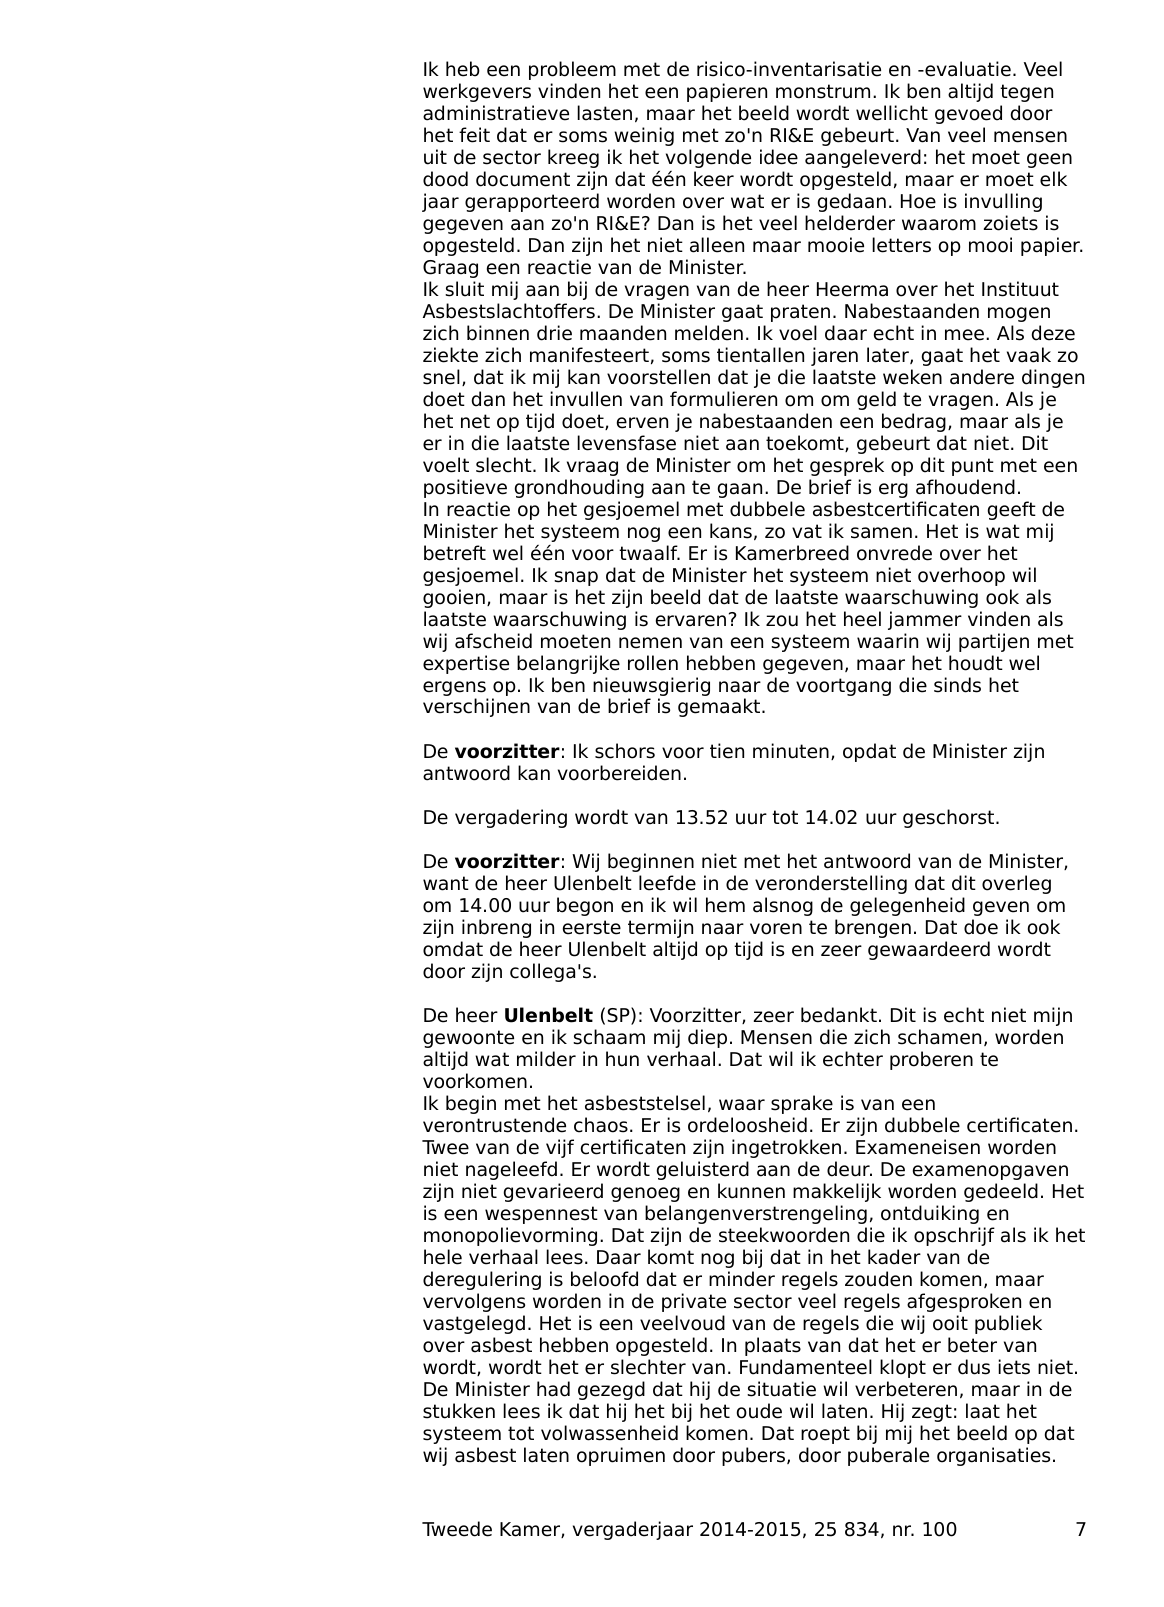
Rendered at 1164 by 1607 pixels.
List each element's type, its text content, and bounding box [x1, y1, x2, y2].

text Ik sluit mij aan bij de vragen van de heer Heerma over het Instituut Asbestslachtoffers. De Minister gaat praten. Nabestaanden mogen zich binnen drie maanden melden. Ik voel daar echt in mee. Als deze ziekte zich manifesteert, soms tientallen jaren later, gaat het vaak zo snel, dat ik mij kan voorstellen dat je die laatste weken andere dingen doet dan het invullen van formulieren om om geld te vragen. Als je het net op tijd doet, erven je nabestaanden een bedrag, maar als je er in die laatste levensfase niet aan toekomt, gebeurt dat niet. Dit voelt slecht. Ik vraag de Minister om het gesprek op dit punt met een positieve grondhouding aan te gaan. De brief is erg afhoudend. [422, 279, 1087, 499]
text De heer Ulenbelt (SP): Voorzitter, zeer bedankt. Dit is echt niet mijn gewoonte en ik schaam mij diep. Mensen die zich schamen, worden altijd wat milder in hun verhaal. Dat wil ik echter proberen te voorkomen. [422, 1005, 1087, 1093]
text De voorzitter: Wij beginnen niet met het antwoord van de Minister, want de heer Ulenbelt leefde in de veronderstelling dat dit overleg om 14.00 uur begon en ik wil hem alsnog de gelegenheid geven om zijn inbreng in eerste termijn naar voren te brengen. Dat doe ik ook omdat de heer Ulenbelt altijd op tijd is en zeer gewaardeerd wordt door zijn collega's. [422, 851, 1087, 983]
text Ik heb een probleem met de risico-inventarisatie en -evaluatie. Veel werkgevers vinden het een papieren monstrum. Ik ben altijd tegen administratieve lasten, maar het beeld wordt wellicht gevoed door het feit dat er soms weinig met zo'n RI&E gebeurt. Van veel mensen uit de sector kreeg ik het volgende idee aangeleverd: het moet geen dood document zijn dat één keer wordt opgesteld, maar er moet elk jaar gerapporteerd worden over wat er is gedaan. Hoe is invulling gegeven aan zo'n RI&E? Dan is het veel helderder waarom zoiets is opgesteld. Dan zijn het niet alleen maar mooie letters op mooi papier. Graag een reactie van de Minister. [422, 59, 1087, 279]
text Ik begin met het asbeststelsel, waar sprake is van een verontrustende chaos. Er is ordeloosheid. Er zijn dubbele certificaten. Twee van de vijf certificaten zijn ingetrokken. Exameneisen worden niet nageleefd. Er wordt geluisterd aan de deur. De examenopgaven zijn niet gevarieerd genoeg en kunnen makkelijk worden gedeeld. Het is een wespennest van belangenverstrengeling, ontduiking en monopolievorming. Dat zijn de steekwoorden die ik opschrijf als ik het hele verhaal lees. Daar komt nog bij dat in het kader van de deregulering is beloofd dat er minder regels zouden komen, maar vervolgens worden in de private sector veel regels afgesproken en vastgelegd. Het is een veelvoud van de regels die wij ooit publiek over asbest hebben opgesteld. In plaats van dat het er beter van wordt, wordt het er slechter van. Fundamenteel klopt er dus iets niet. De Minister had gezegd dat hij de situatie wil verbeteren, maar in de stukken lees ik dat hij het bij het oude wil laten. Hij zegt: laat het systeem tot volwassenheid komen. Dat roept bij mij het beeld op dat wij asbest laten opruimen door pubers, door puberale organisaties. [422, 1093, 1087, 1467]
text In reactie op het gesjoemel met dubbele asbestcertificaten geeft de Minister het systeem nog een kans, zo vat ik samen. Het is wat mij betreft wel één voor twaalf. Er is Kamerbreed onvrede over het gesjoemel. Ik snap dat de Minister het systeem niet overhoop wil gooien, maar is het zijn beeld dat de laatste waarschuwing ook als laatste waarschuwing is ervaren? Ik zou het heel jammer vinden als wij afscheid moeten nemen van een systeem waarin wij partijen met expertise belangrijke rollen hebben gegeven, maar het houdt wel ergens op. Ik ben nieuwsgierig naar de voortgang die sinds het verschijnen van de brief is gemaakt. [422, 499, 1087, 718]
text De voorzitter: Ik schors voor tien minuten, opdat de Minister zijn antwoord kan voorbereiden. [422, 741, 1087, 784]
text De vergadering wordt van 13.52 uur tot 14.02 uur geschorst. [422, 807, 1087, 829]
